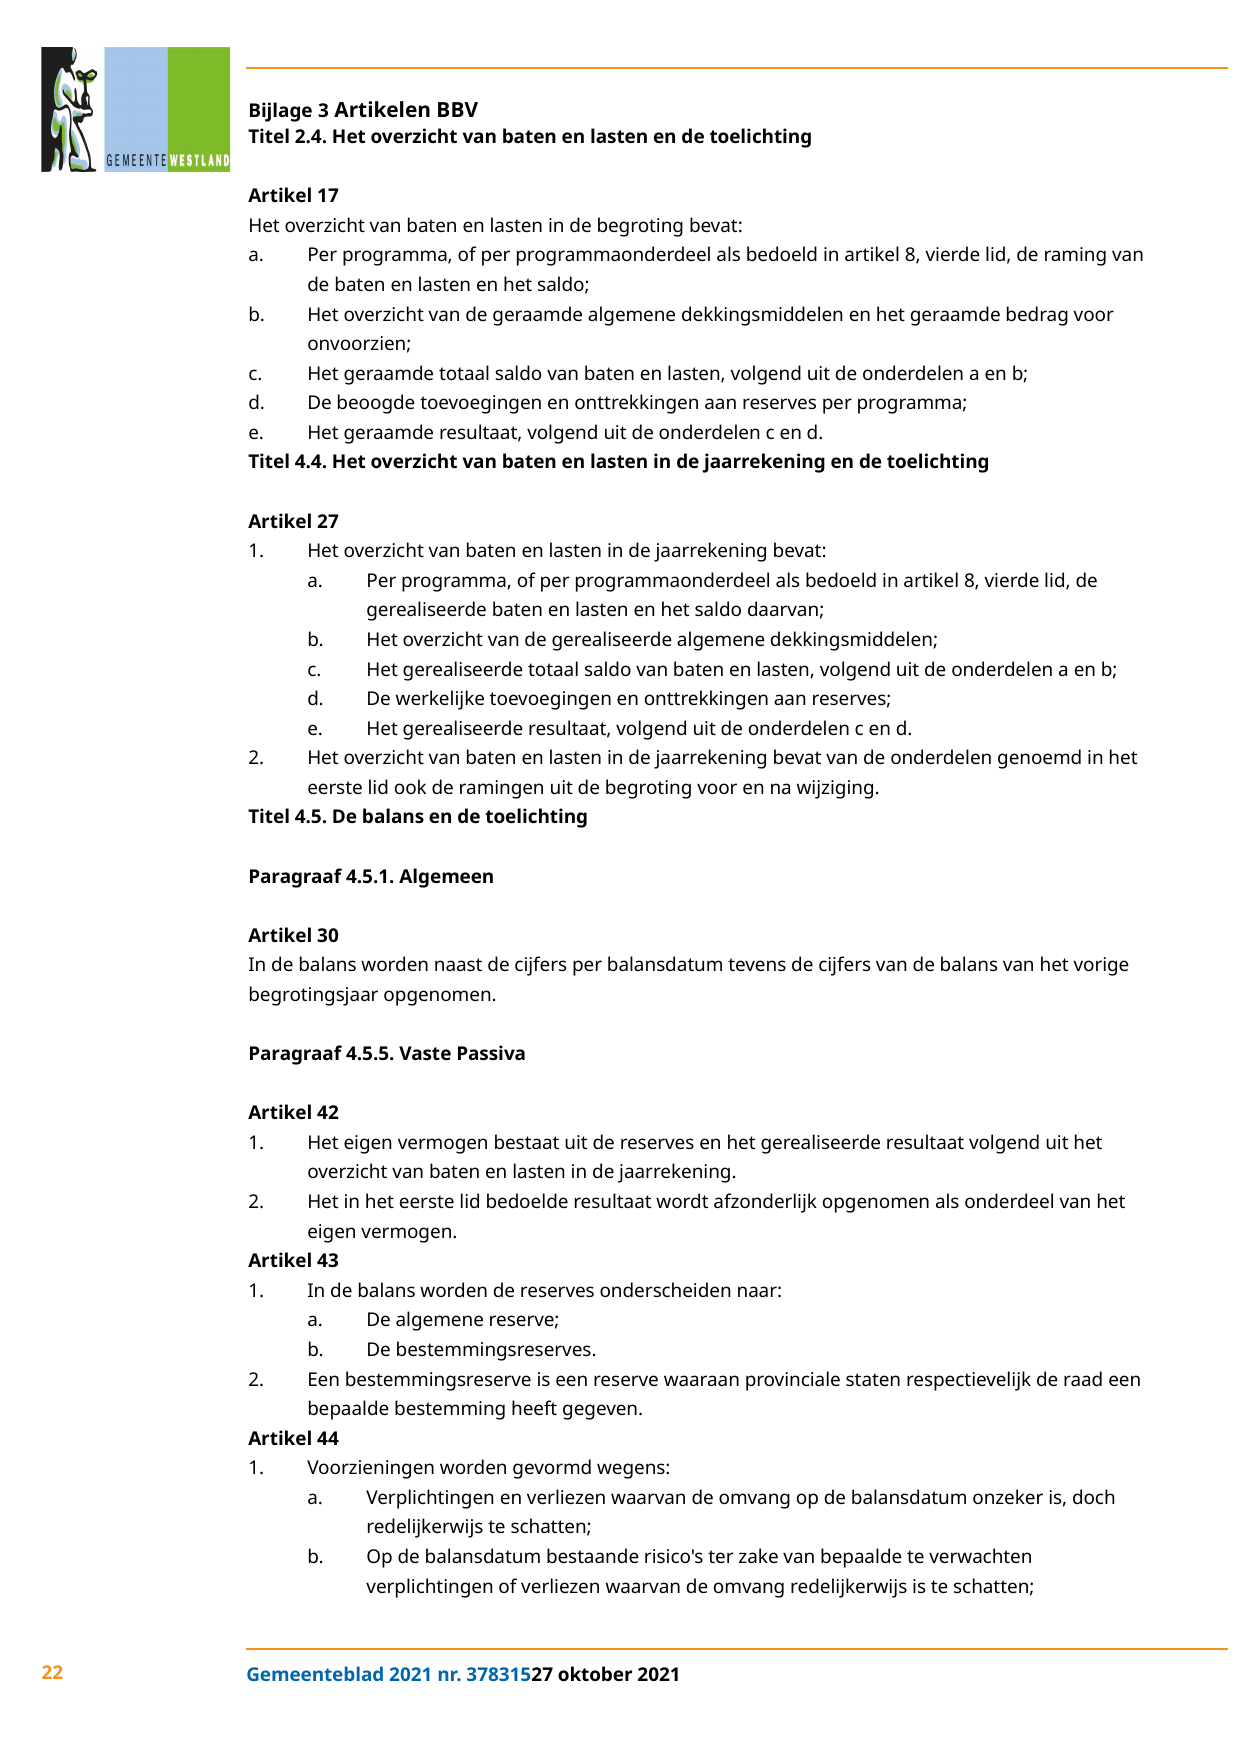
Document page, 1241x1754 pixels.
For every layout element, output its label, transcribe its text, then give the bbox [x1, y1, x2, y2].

list Het overzicht van baten en lasten in de jaarrekening bevat van de onderdelen genoemd in het eerste lid ook de ramingen uit de begroting voor en na wijziging. [248, 744, 1152, 800]
text In de balans worden naast de cijfers per balansdatum tevens de cijfers van de balans van het vorige begrotingsjaar opgenomen. [248, 952, 1152, 1007]
text Artikel 27 [248, 508, 1152, 534]
text Titel 4.4. Het overzicht van baten en lasten in de jaarrekening en de toelichting [248, 449, 1152, 474]
list In de balans worden de reserves onderscheiden naar: [248, 1277, 1152, 1303]
list Per programma, of per programmaonderdeel als bedoeld in artikel 8, vierde lid, de raming van de baten en lasten en het saldo; [248, 242, 1152, 297]
text Artikel 42 [248, 1099, 1152, 1125]
list Per programma, of per programmaonderdeel als bedoeld in artikel 8, vierde lid, de gerealiseerde baten en lasten en het saldo daarvan; [307, 567, 1152, 622]
text Het overzicht van baten en lasten in de begroting bevat: [248, 212, 1152, 238]
text Paragraaf 4.5.1. Algemeen [248, 863, 1152, 889]
list De algemene reserve; [307, 1307, 1152, 1332]
list Het overzicht van de gerealiseerde algemene dekkingsmiddelen; [307, 626, 1152, 652]
picture [41, 47, 231, 172]
list Het eigen vermogen bestaat uit de reserves en het gerealiseerde resultaat volgend uit het overzicht van baten en lasten in de jaarrekening. [248, 1129, 1152, 1184]
text Artikel 17 [248, 182, 1152, 208]
list Het in het eerste lid bedoelde resultaat wordt afzonderlijk opgenomen als onderdeel van het eigen vermogen. [248, 1188, 1152, 1244]
text Paragraaf 4.5.5. Vaste Passiva [248, 1040, 1152, 1066]
text Artikel 44 [248, 1425, 1152, 1451]
text Artikel 43 [248, 1247, 1152, 1273]
text Titel 4.5. De balans en de toelichting [248, 804, 1152, 829]
list Verplichtingen en verliezen waarvan de omvang op de balansdatum onzeker is, doch redelijkerwijs te schatten; [307, 1484, 1152, 1539]
text Bijlage 3 Artikelen BBV [248, 95, 1152, 123]
list Het gerealiseerde totaal saldo van baten en lasten, volgend uit de onderdelen a en b; [307, 656, 1152, 682]
list Het overzicht van de geraamde algemene dekkingsmiddelen en het geraamde bedrag voor onvoorzien; [248, 301, 1152, 356]
list Het gerealiseerde resultaat, volgend uit de onderdelen c en d. [307, 715, 1152, 741]
list Een bestemmingsreserve is een reserve waaraan provinciale staten respectievelijk de raad een bepaalde bestemming heeft gegeven. [248, 1366, 1152, 1421]
text Titel 2.4. Het overzicht van baten en lasten en de toelichting [248, 123, 1152, 149]
text Artikel 30 [248, 922, 1152, 948]
list Het overzicht van baten en lasten in de jaarrekening bevat: [248, 537, 1152, 563]
list De bestemmingsreserves. [307, 1336, 1152, 1362]
list De werkelijke toevoegingen en onttrekkingen aan reserves; [307, 685, 1152, 711]
list Voorzieningen worden gevormd wegens: [248, 1454, 1152, 1480]
list Het geraamde resultaat, volgend uit de onderdelen c en d. [248, 419, 1152, 445]
list Op de balansdatum bestaande risico's ter zake van bepaalde te verwachten verplichtingen of verliezen waarvan de omvang redelijkerwijs is te schatten; [307, 1543, 1152, 1599]
list De beoogde toevoegingen en onttrekkingen aan reserves per programma; [248, 389, 1152, 415]
list Het geraamde totaal saldo van baten en lasten, volgend uit de onderdelen a en b; [248, 360, 1152, 386]
